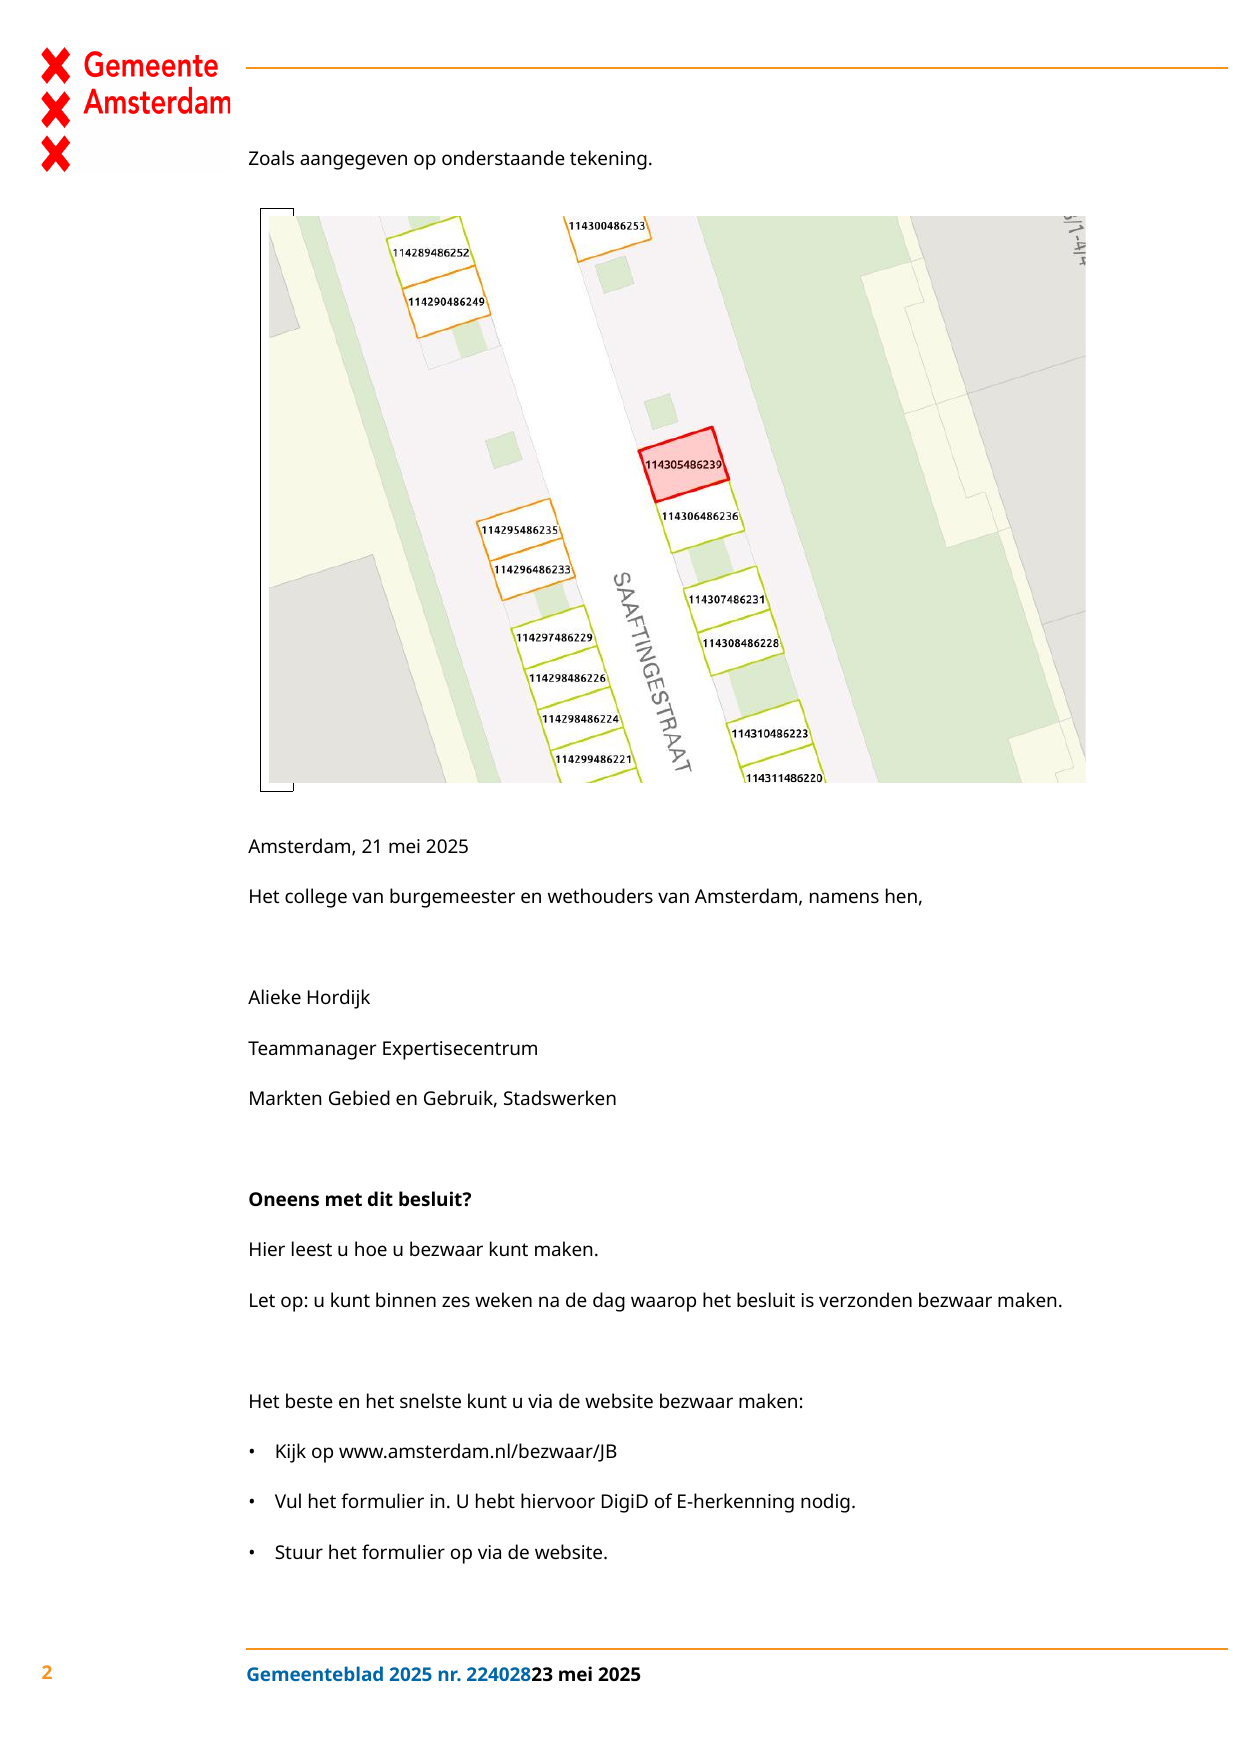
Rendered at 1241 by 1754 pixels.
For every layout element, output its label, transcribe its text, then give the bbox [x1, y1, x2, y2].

text Het college van burgemeester en wethouders van Amsterdam, namens hen, [248, 884, 1152, 909]
text Zoals aangegeven op onderstaande tekening. [248, 145, 1152, 171]
text Markten Gebied en Gebruik, Stadswerken [248, 1085, 1152, 1111]
text Let op: u kunt binnen zes weken na de dag waarop het besluit is verzonden bezwaar maken. [248, 1287, 1152, 1313]
text Hier leest u hoe u bezwaar kunt maken. [248, 1237, 1152, 1262]
text Oneens met dit besluit? [248, 1186, 1152, 1212]
picture [268, 216, 1086, 783]
text Teammanager Expertisecentrum [248, 1035, 1152, 1061]
text Alieke Hordijk [248, 984, 1152, 1010]
picture [41, 47, 231, 172]
text Amsterdam, 21 mei 2025 [248, 833, 1152, 859]
text • Vul het formulier in. U hebt hiervoor DigiD of E-herkenning nodig. [248, 1489, 1152, 1514]
text • Kijk op www.amsterdam.nl/bezwaar/JB [248, 1438, 1152, 1464]
text • Stuur het formulier op via de website. [248, 1539, 1152, 1565]
text Het beste en het snelste kunt u via de website bezwaar maken: [248, 1388, 1152, 1414]
